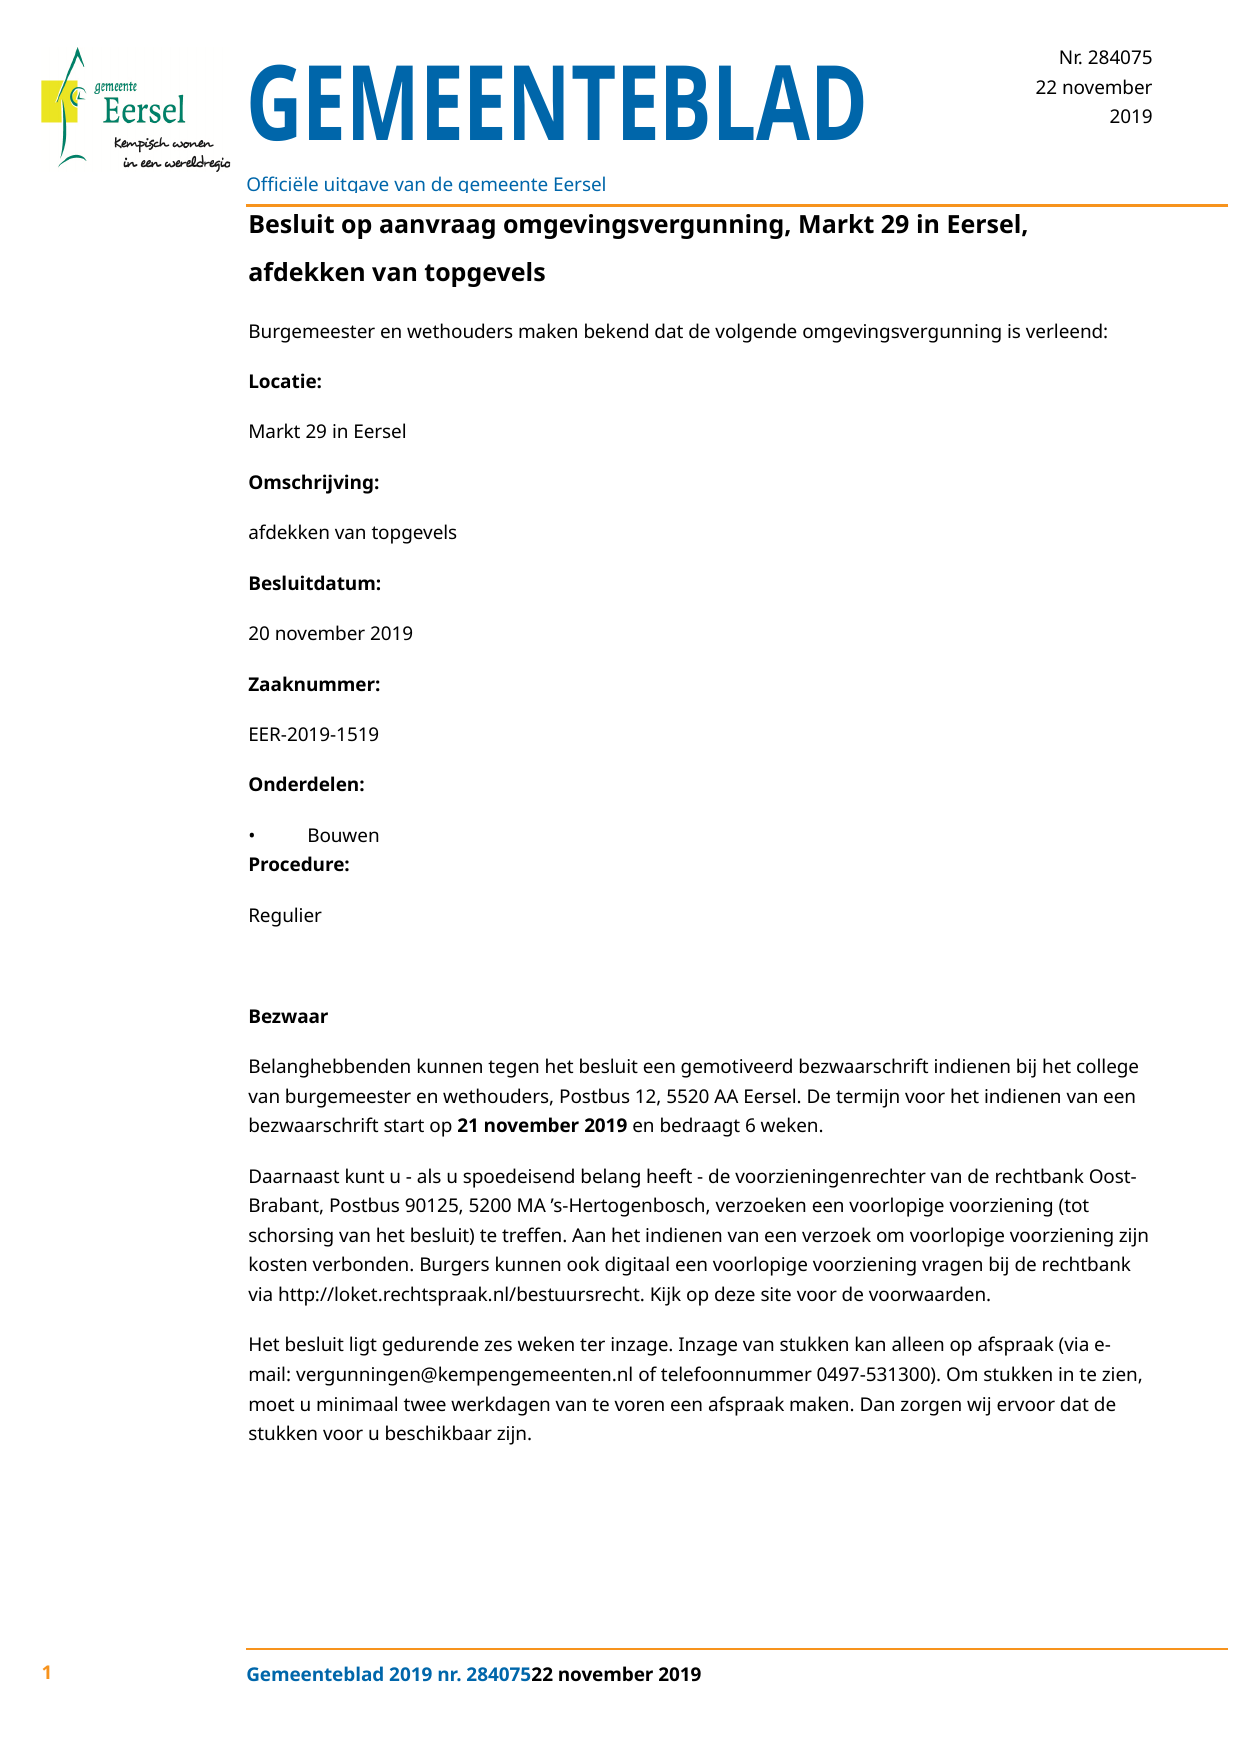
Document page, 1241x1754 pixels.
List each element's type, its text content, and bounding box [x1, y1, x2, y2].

list Bouwen [248, 822, 1152, 848]
text Locatie: [248, 368, 1152, 394]
text Markt 29 in Eersel [248, 419, 1152, 444]
text Burgemeester en wethouders maken bekend dat de volgende omgevingsvergunning is verleend: [248, 318, 1152, 344]
text Besluitdatum: [248, 570, 1152, 596]
text Regulier [248, 902, 1152, 928]
text Bezwaar [248, 1003, 1152, 1029]
text Onderdelen: [248, 772, 1152, 797]
text Procedure: [248, 852, 1152, 877]
text Het besluit ligt gedurende zes weken ter inzage. Inzage van stukken kan alleen op afspraak (via e-mail: vergunningen@kempengemeenten.nl of telefoonnummer 0497-531300). Om stukken in te zien, moet u minimaal twee werkdagen van te voren een afspraak maken. Dan zorgen wij ervoor dat de stukken voor u beschikbaar zijn. [248, 1332, 1152, 1446]
text EER-2019-1519 [248, 721, 1152, 747]
text Zaaknummer: [248, 671, 1152, 697]
text afdekken van topgevels [248, 519, 1152, 545]
text 20 november 2019 [248, 620, 1152, 646]
text Besluit op aanvraag omgevingsvergunning, Markt 29 in Eersel, afdekken van topgevels [248, 207, 1152, 288]
text Belanghebbenden kunnen tegen het besluit een gemotiveerd bezwaarschrift indienen bij het college van burgemeester en wethouders, Postbus 12, 5520 AA Eersel. De termijn voor het indienen van een bezwaarschrift start op 21 november 2019 en bedraagt 6 weken. [248, 1053, 1152, 1138]
text Omschrijving: [248, 469, 1152, 495]
text Daarnaast kunt u - als u spoedeisend belang heeft - de voorzieningenrechter van de rechtbank Oost-Brabant, Postbus 90125, 5200 MA ’s-Hertogenbosch, verzoeken een voorlopige voorziening (tot schorsing van het besluit) te treffen. Aan het indienen van een verzoek om voorlopige voorziening zijn kosten verbonden. Burgers kunnen ook digitaal een voorlopige voorziening vragen bij de rechtbank via http://loket.rechtspraak.nl/bestuursrecht. Kijk op deze site voor de voorwaarden. [248, 1163, 1152, 1307]
picture [41, 47, 231, 172]
